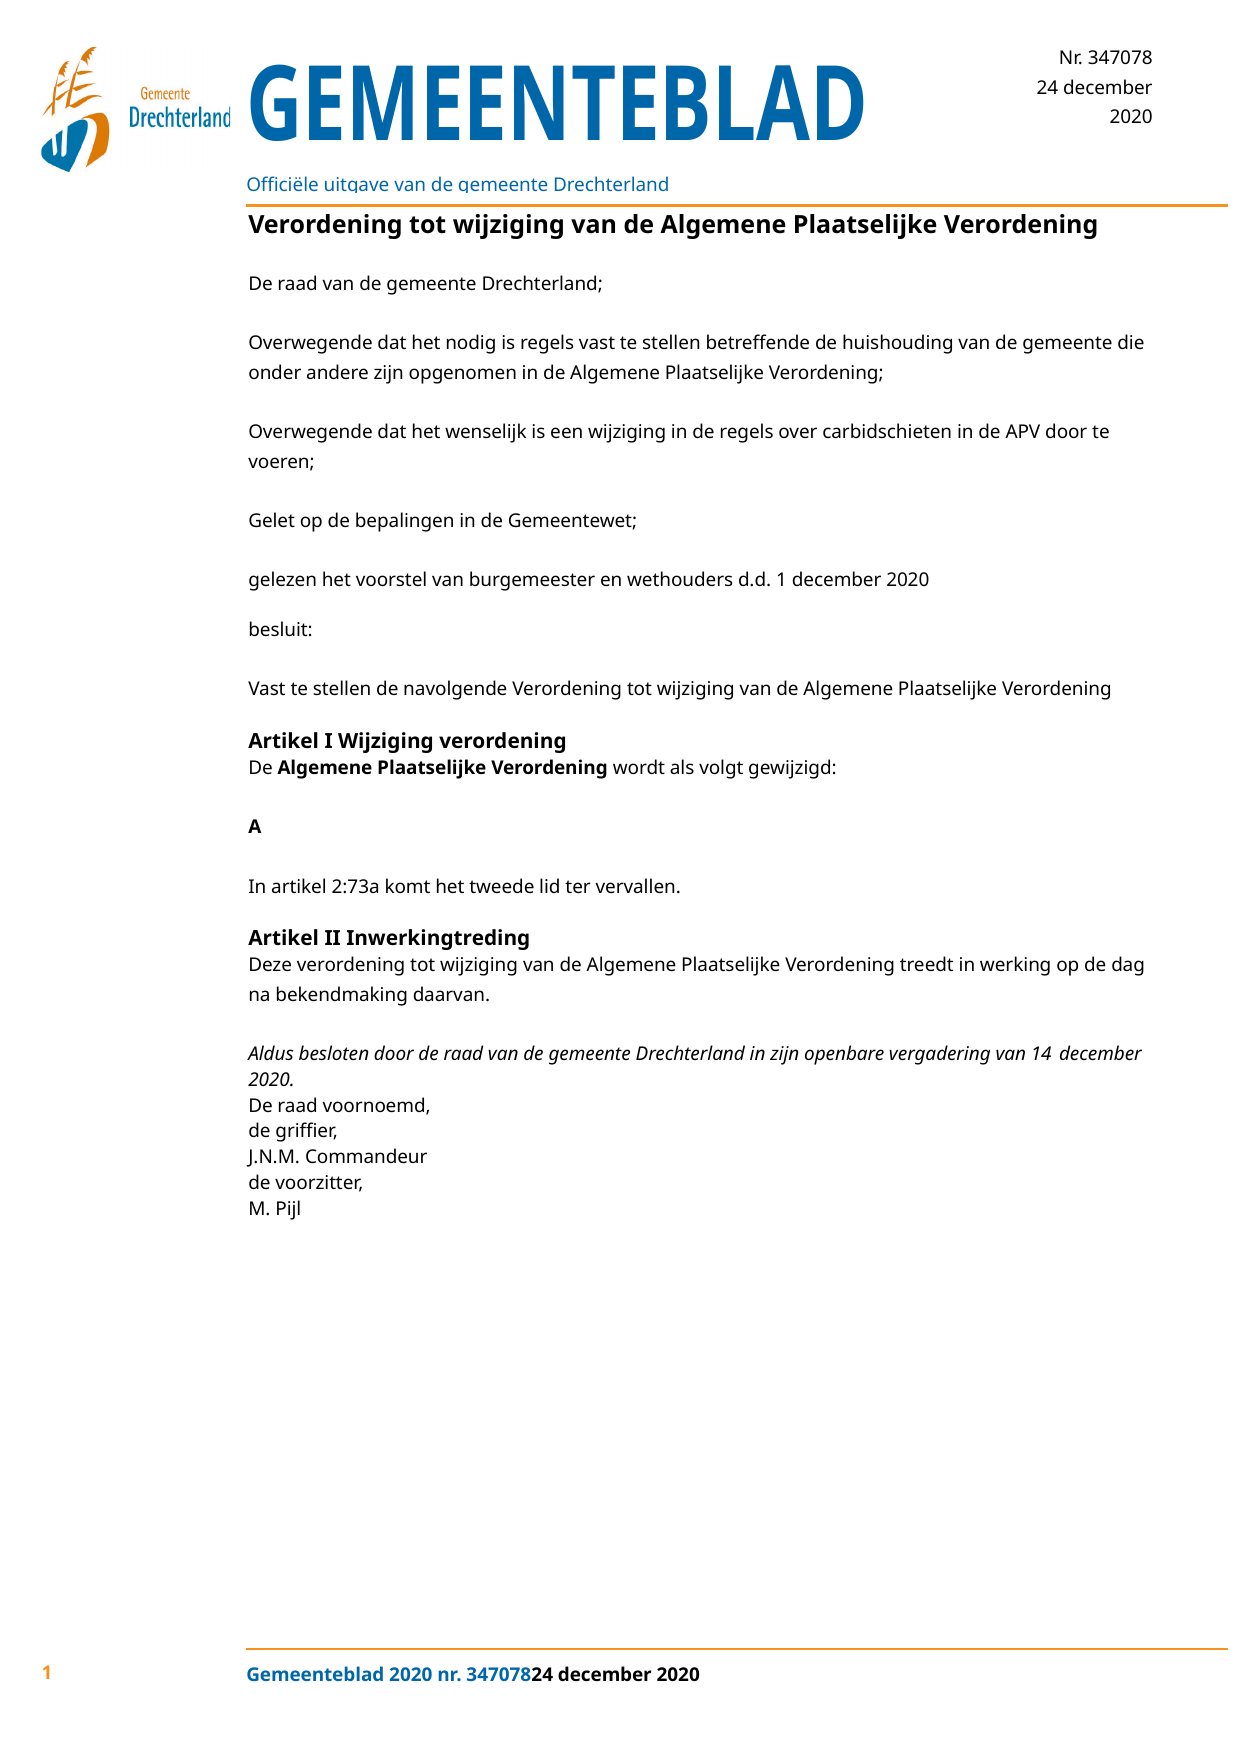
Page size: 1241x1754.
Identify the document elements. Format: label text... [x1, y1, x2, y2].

text de griffier, [248, 1118, 1152, 1143]
text gelezen het voorstel van burgemeester en wethouders d.d. 1 december 2020 [248, 566, 1152, 592]
text Overwegende dat het wenselijk is een wijziging in de regels over carbidschieten in de APV door te voeren; [248, 418, 1152, 473]
text Vast te stellen de navolgende Verordening tot wijziging van de Algemene Plaatselijke Verordening [248, 676, 1152, 701]
text Artikel I Wijziging verordening [248, 726, 1152, 754]
text De Algemene Plaatselijke Verordening wordt als volgt gewijzigd: [248, 754, 1152, 780]
text Gelet op de bepalingen in de Gemeentewet; [248, 507, 1152, 533]
text de voorzitter, [248, 1169, 1152, 1195]
picture [226, 115, 231, 124]
text Deze verordening tot wijziging van de Algemene Plaatselijke Verordening treedt in werking op de dag na bekendmaking daarvan. [248, 952, 1152, 1007]
text De raad van de gemeente Drechterland; [248, 270, 1152, 296]
text In artikel 2:73a komt het tweede lid ter vervallen. [248, 873, 1152, 898]
text Overwegende dat het nodig is regels vast te stellen betreffende de huishouding van de gemeente die onder andere zijn opgenomen in de Algemene Plaatselijke Verordening; [248, 329, 1152, 385]
picture [41, 158, 64, 172]
picture [41, 47, 231, 172]
text J.N.M. Commandeur [248, 1143, 1152, 1169]
text besluit: [248, 616, 1152, 642]
text Aldus besloten door de raad van de gemeente Drechterland in zijn openbare vergadering van 14 december 2020. [248, 1040, 1152, 1092]
text M. Pijl [248, 1195, 1152, 1221]
text De raad voornoemd, [248, 1092, 1152, 1118]
text Artikel II Inwerkingtreding [248, 923, 1152, 952]
text A [248, 814, 1152, 839]
text Verordening tot wijziging van de Algemene Plaatselijke Verordening [248, 207, 1152, 241]
